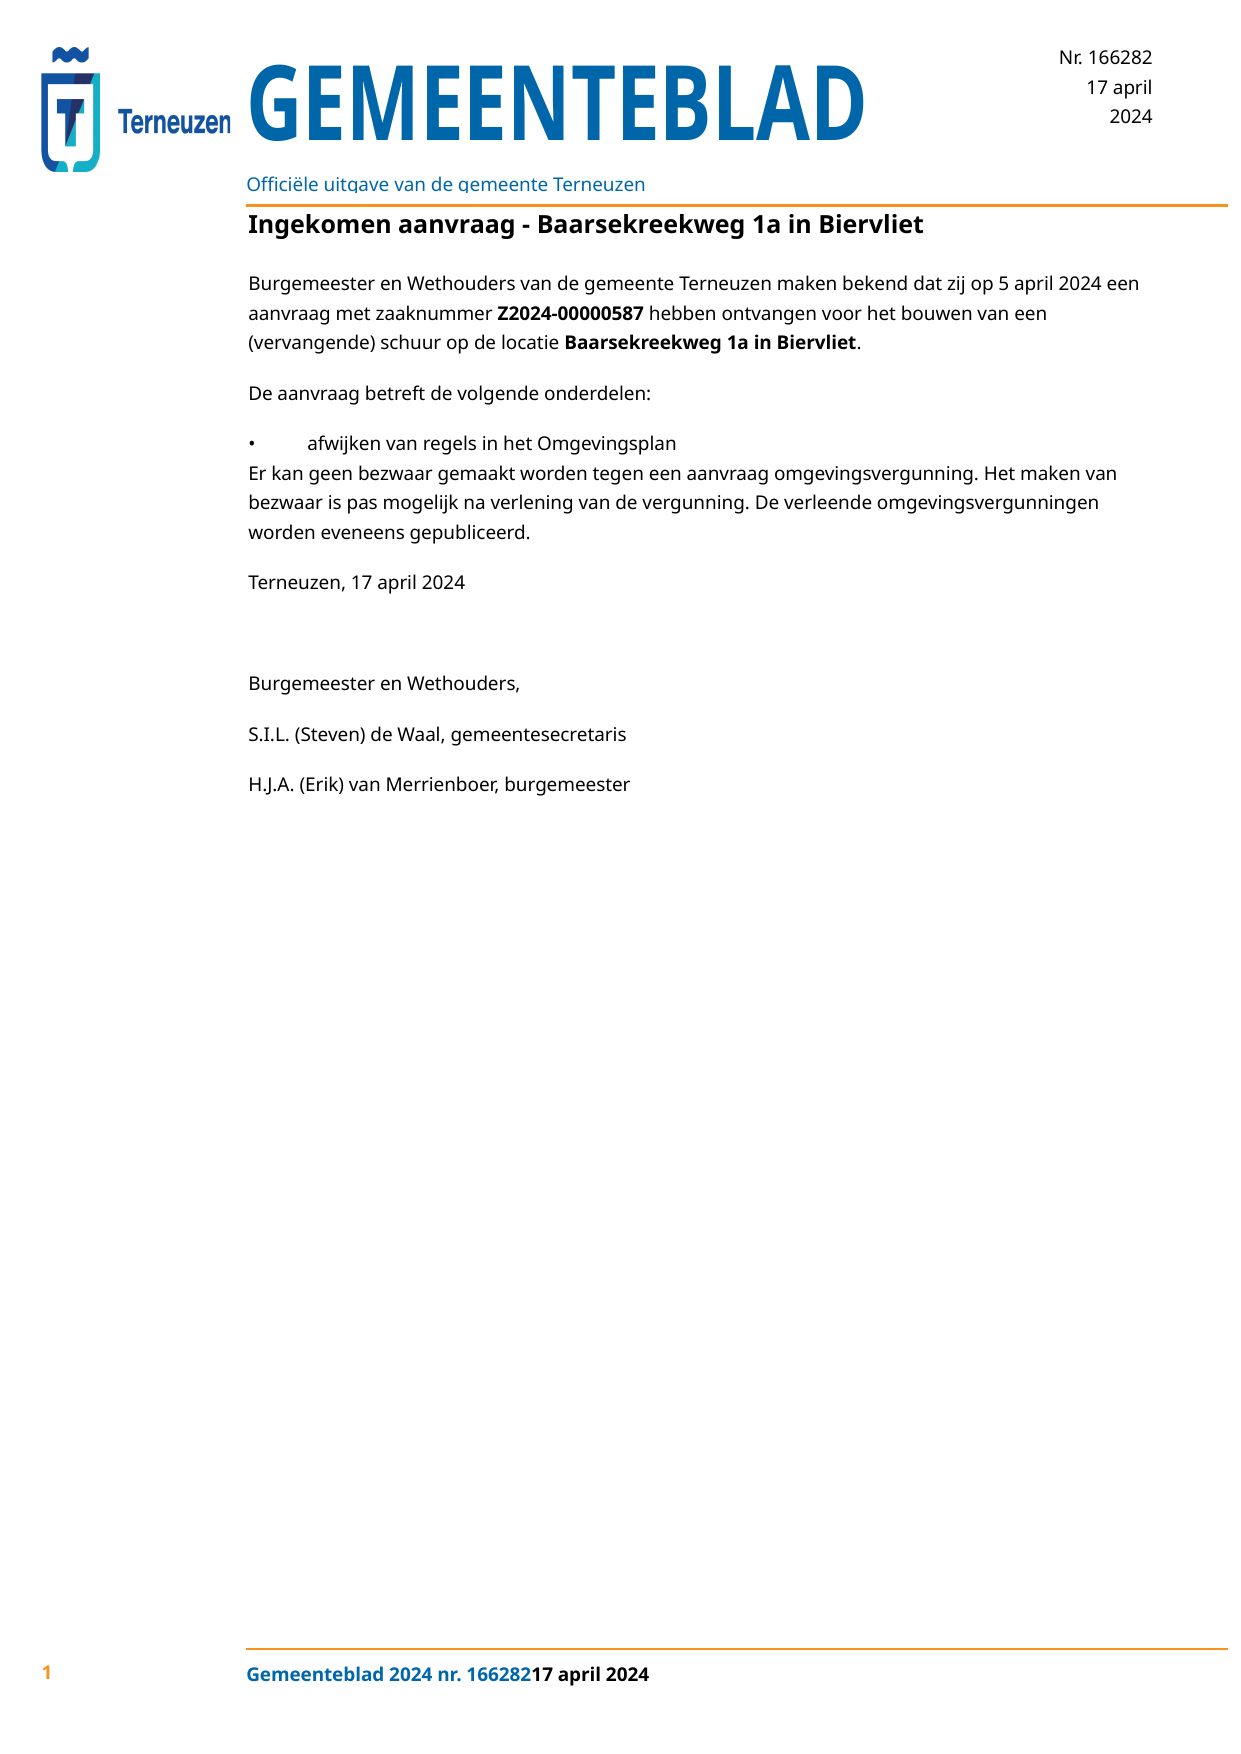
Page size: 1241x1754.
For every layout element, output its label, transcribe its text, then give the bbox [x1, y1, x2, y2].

text De aanvraag betreft de volgende onderdelen: [248, 380, 1152, 406]
text S.I.L. (Steven) de Waal, gemeentesecretaris [248, 721, 1152, 746]
text Ingekomen aanvraag - Baarsekreekweg 1a in Biervliet [248, 207, 1152, 241]
text H.J.A. (Erik) van Merrienboer, burgemeester [248, 771, 1152, 797]
text Terneuzen, 17 april 2024 [248, 569, 1152, 595]
text Burgemeester en Wethouders van de gemeente Terneuzen maken bekend dat zij op 5 april 2024 een aanvraag met zaaknummer Z2024-00000587 hebben ontvangen voor het bouwen van een (vervangende) schuur op de locatie Baarsekreekweg 1a in Biervliet. [248, 270, 1152, 355]
text Burgemeester en Wethouders, [248, 670, 1152, 696]
text Er kan geen bezwaar gemaakt worden tegen een aanvraag omgevingsvergunning. Het maken van bezwaar is pas mogelijk na verlening van de vergunning. De verleende omgevingsvergunningen worden eveneens gepubliceerd. [248, 460, 1152, 545]
picture [41, 47, 231, 172]
list afwijken van regels in het Omgevingsplan [248, 430, 1152, 456]
